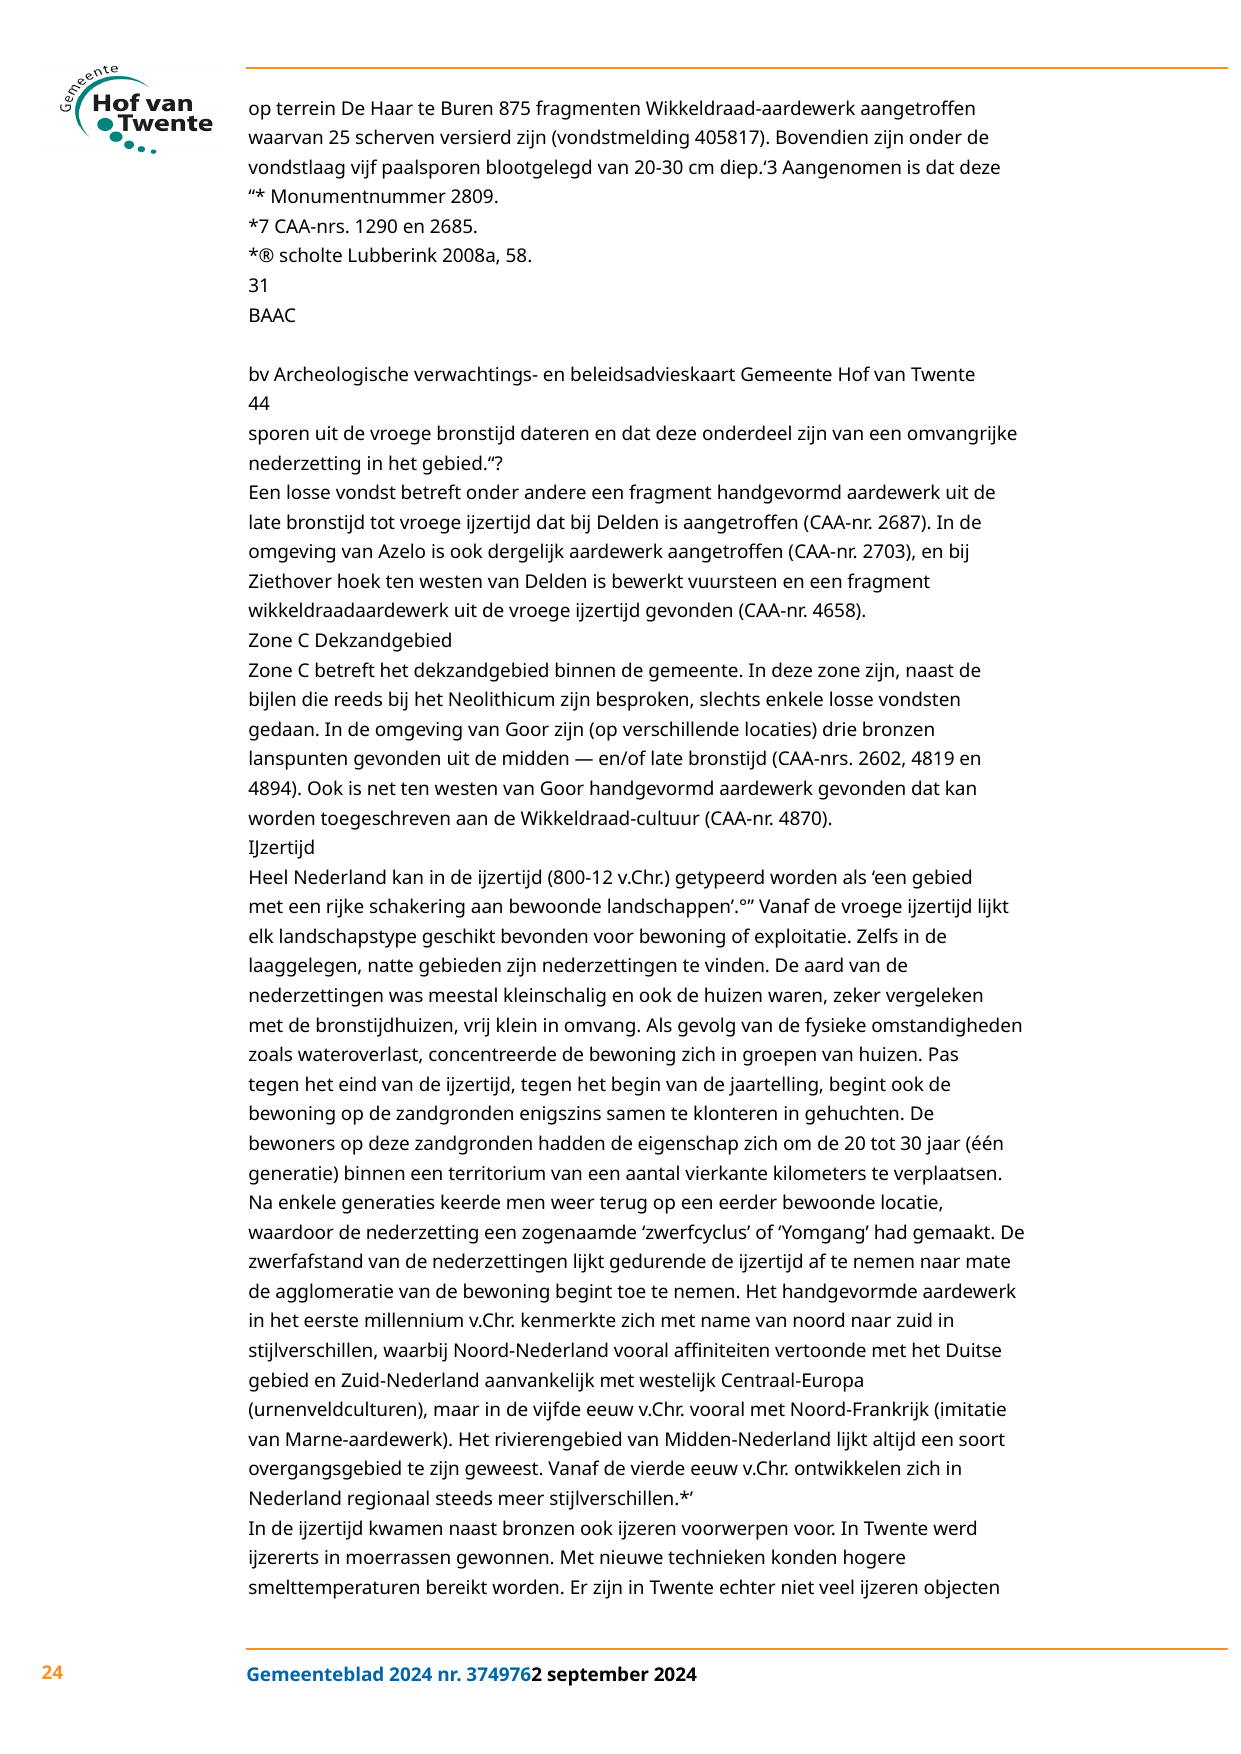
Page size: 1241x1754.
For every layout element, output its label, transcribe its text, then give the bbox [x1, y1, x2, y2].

text omgeving van Azelo is ook dergelijk aardewerk aangetroffen (CAA-nr. 2703), en bij [248, 538, 1152, 564]
text Zone C Dekzandgebied [248, 627, 1152, 653]
text lanspunten gevonden uit de midden — en/of late bronstijd (CAA-nrs. 2602, 4819 en [248, 746, 1152, 771]
text In de ijzertijd kwamen naast bronzen ook ijzeren voorwerpen voor. In Twente werd [248, 1515, 1152, 1541]
text waarvan 25 scherven versierd zijn (vondstmelding 405817). Bovendien zijn onder de [248, 124, 1152, 150]
text zoals wateroverlast, concentreerde de bewoning zich in groepen van huizen. Pas [248, 1041, 1152, 1067]
text late bronstijd tot vroege ijzertijd dat bij Delden is aangetroffen (CAA-nr. 2687). In de [248, 509, 1152, 535]
text laaggelegen, natte gebieden zijn nederzettingen te vinden. De aard van de [248, 953, 1152, 978]
text smelttemperaturen bereikt worden. Er zijn in Twente echter niet veel ijzeren objecten [248, 1574, 1152, 1600]
text Zone C betreft het dekzandgebied binnen de gemeente. In deze zone zijn, naast de [248, 657, 1152, 683]
text *7 CAA-nrs. 1290 en 2685. [248, 213, 1152, 239]
text overgangsgebied te zijn geweest. Vanaf de vierde eeuw v.Chr. ontwikkelen zich in [248, 1456, 1152, 1481]
text bewoners op deze zandgronden hadden de eigenschap zich om de 20 tot 30 jaar (één [248, 1130, 1152, 1156]
text *® scholte Lubberink 2008a, 58. [248, 243, 1152, 268]
text ijzererts in moerrassen gewonnen. Met nieuwe technieken konden hogere [248, 1544, 1152, 1570]
text BAAC [248, 302, 1152, 328]
text wikkeldraadaardewerk uit de vroege ijzertijd gevonden (CAA-nr. 4658). [248, 598, 1152, 623]
text 44 [248, 391, 1152, 416]
text in het eerste millennium v.Chr. kenmerkte zich met name van noord naar zuid in [248, 1308, 1152, 1333]
text Een losse vondst betreft onder andere een fragment handgevormd aardewerk uit de [248, 479, 1152, 505]
text bewoning op de zandgronden enigszins samen te klonteren in gehuchten. De [248, 1101, 1152, 1126]
picture [41, 47, 231, 172]
text vondstlaag vijf paalsporen blootgelegd van 20-30 cm diep.‘3 Aangenomen is dat deze [248, 154, 1152, 180]
text tegen het eind van de ijzertijd, tegen het begin van de jaartelling, begint ook de [248, 1071, 1152, 1097]
text “* Monumentnummer 2809. [248, 183, 1152, 209]
text gedaan. In de omgeving van Goor zijn (op verschillende locaties) drie bronzen [248, 716, 1152, 742]
text elk landschapstype geschikt bevonden voor bewoning of exploitatie. Zelfs in de [248, 923, 1152, 949]
text stijlverschillen, waarbij Noord-Nederland vooral affiniteiten vertoonde met het Duitse [248, 1337, 1152, 1363]
text worden toegeschreven aan de Wikkeldraad-cultuur (CAA-nr. 4870). [248, 805, 1152, 831]
text met een rijke schakering aan bewoonde landschappen’.°” Vanaf de vroege ijzertijd lijkt [248, 893, 1152, 919]
text bijlen die reeds bij het Neolithicum zijn besproken, slechts enkele losse vondsten [248, 686, 1152, 712]
text IJzertijd [248, 834, 1152, 860]
text bv Archeologische verwachtings- en beleidsadvieskaart Gemeente Hof van Twente [248, 361, 1152, 387]
text sporen uit de vroege bronstijd dateren en dat deze onderdeel zijn van een omvangrijke [248, 420, 1152, 446]
text Ziethover hoek ten westen van Delden is bewerkt vuursteen en een fragment [248, 568, 1152, 594]
text zwerfafstand van de nederzettingen lijkt gedurende de ijzertijd af te nemen naar mate [248, 1248, 1152, 1274]
text generatie) binnen een territorium van een aantal vierkante kilometers te verplaatsen. [248, 1160, 1152, 1186]
text met de bronstijdhuizen, vrij klein in omvang. Als gevolg van de fysieke omstandigheden [248, 1012, 1152, 1038]
text (urnenveldculturen), maar in de vijfde eeuw v.Chr. vooral met Noord-Frankrijk (imitatie [248, 1396, 1152, 1422]
text nederzettingen was meestal kleinschalig en ook de huizen waren, zeker vergeleken [248, 982, 1152, 1008]
text op terrein De Haar te Buren 875 fragmenten Wikkeldraad-aardewerk aangetroffen [248, 95, 1152, 121]
text de agglomeratie van de bewoning begint toe te nemen. Het handgevormde aardewerk [248, 1278, 1152, 1304]
text van Marne-aardewerk). Het rivierengebied van Midden-Nederland lijkt altijd een soort [248, 1426, 1152, 1452]
text gebied en Zuid-Nederland aanvankelijk met westelijk Centraal-Europa [248, 1367, 1152, 1393]
text Heel Nederland kan in de ijzertijd (800-12 v.Chr.) getypeerd worden als ‘een gebied [248, 864, 1152, 890]
text Na enkele generaties keerde men weer terug op een eerder bewoonde locatie, [248, 1189, 1152, 1215]
text waardoor de nederzetting een zogenaamde ‘zwerfcyclus’ of ‘Yomgang’ had gemaakt. De [248, 1219, 1152, 1245]
text Nederland regionaal steeds meer stijlverschillen.*’ [248, 1485, 1152, 1511]
text 4894). Ook is net ten westen van Goor handgevormd aardewerk gevonden dat kan [248, 775, 1152, 801]
text 31 [248, 272, 1152, 298]
text nederzetting in het gebied.“? [248, 450, 1152, 476]
